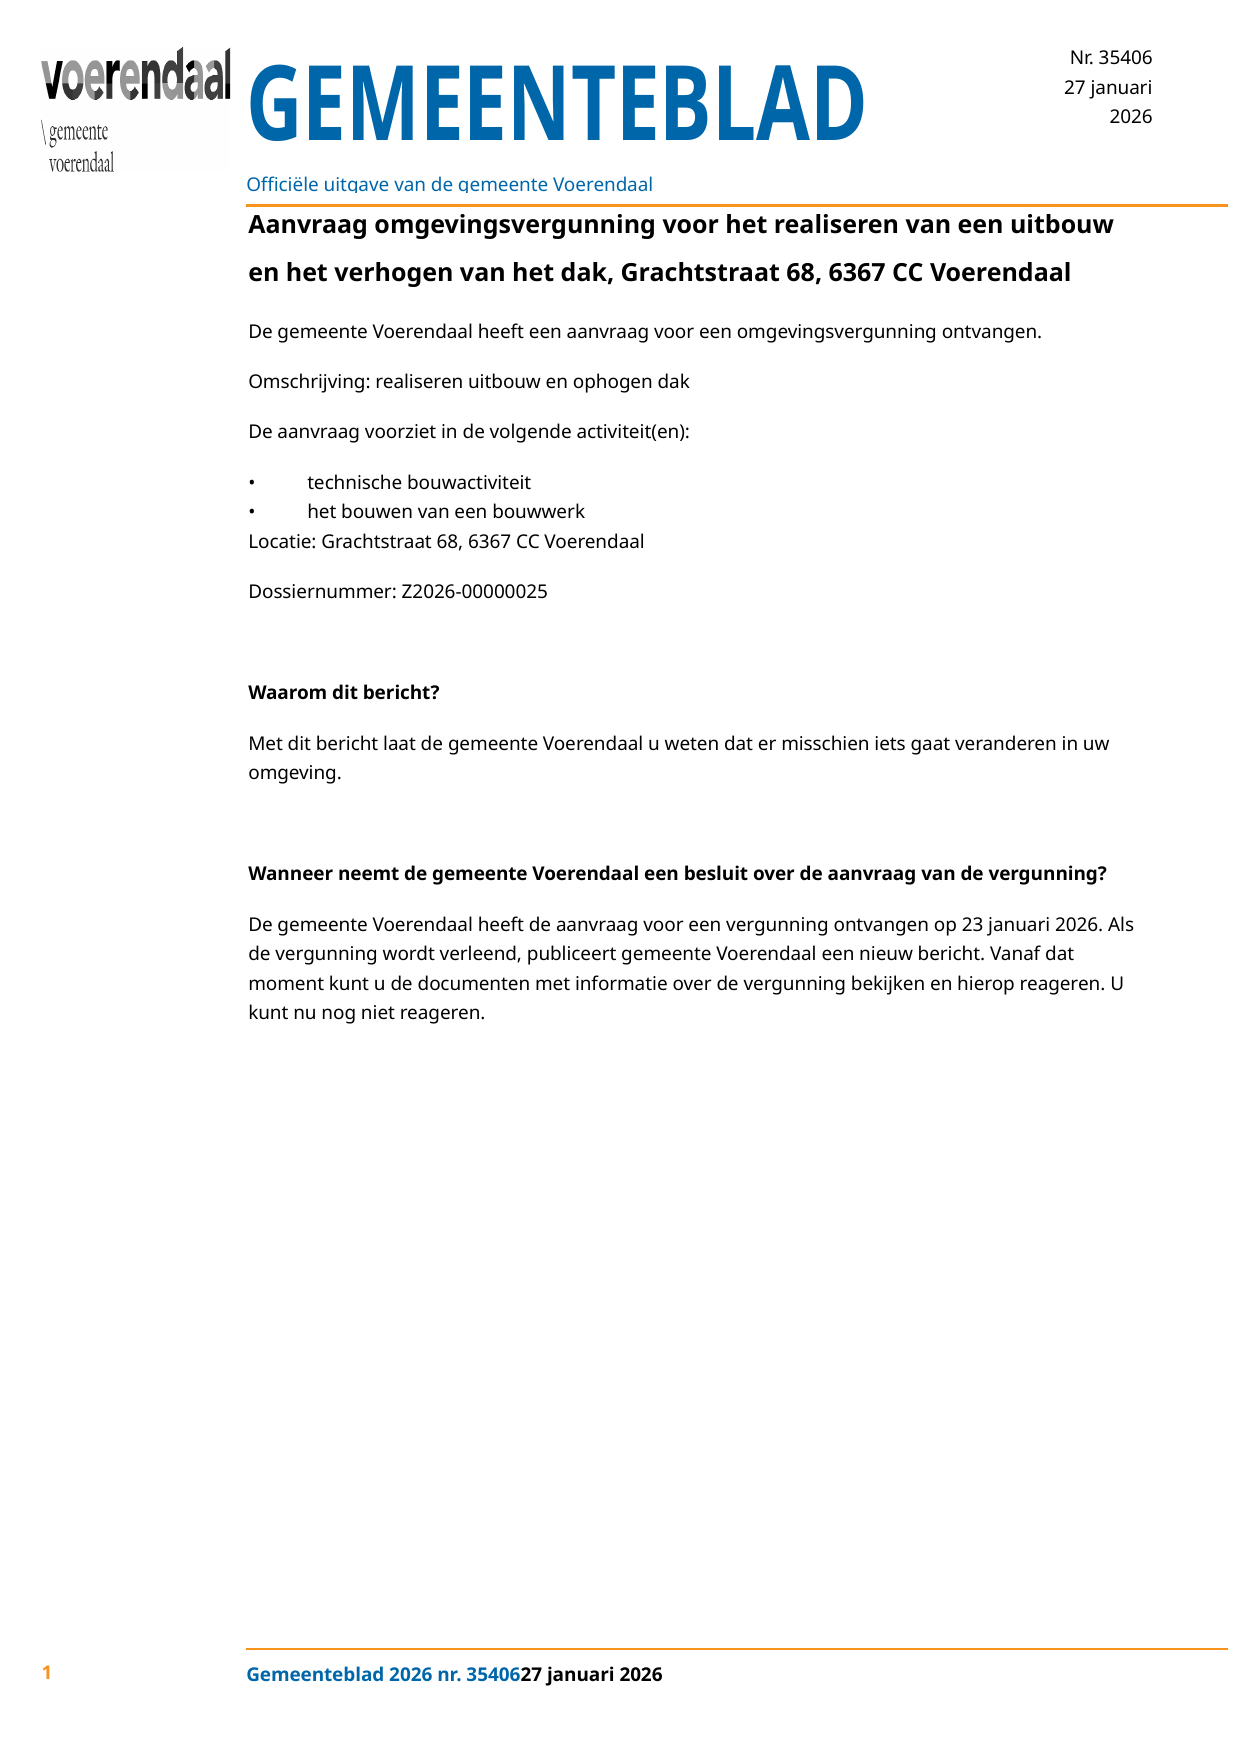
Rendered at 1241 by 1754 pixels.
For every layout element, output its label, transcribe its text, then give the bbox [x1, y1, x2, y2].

text Locatie: Grachtstraat 68, 6367 CC Voerendaal [248, 528, 1152, 554]
text Waarom dit bericht? [248, 679, 1152, 705]
text Dossiernummer: Z2026-00000025 [248, 579, 1152, 604]
text Omschrijving: realiseren uitbouw en ophogen dak [248, 368, 1152, 394]
text De gemeente Voerendaal heeft een aanvraag voor een omgevingsvergunning ontvangen. [248, 318, 1152, 344]
list technische bouwactiviteit [248, 469, 1152, 495]
text De gemeente Voerendaal heeft de aanvraag voor een vergunning ontvangen op 23 januari 2026. Als de vergunning wordt verleend, publiceert gemeente Voerendaal een nieuw bericht. Vanaf dat moment kunt u de documenten met informatie over de vergunning bekijken en hierop reageren. U kunt nu nog niet reageren. [248, 911, 1152, 1025]
text Met dit bericht laat de gemeente Voerendaal u weten dat er misschien iets gaat veranderen in uw omgeving. [248, 730, 1152, 785]
text Aanvraag omgevingsvergunning voor het realiseren van een uitbouw en het verhogen van het dak, Grachtstraat 68, 6367 CC Voerendaal [248, 207, 1152, 288]
list het bouwen van een bouwwerk [248, 499, 1152, 524]
picture [41, 47, 231, 172]
text Wanneer neemt de gemeente Voerendaal een besluit over de aanvraag van de vergunning? [248, 860, 1152, 886]
text De aanvraag voorziet in de volgende activiteit(en): [248, 419, 1152, 444]
